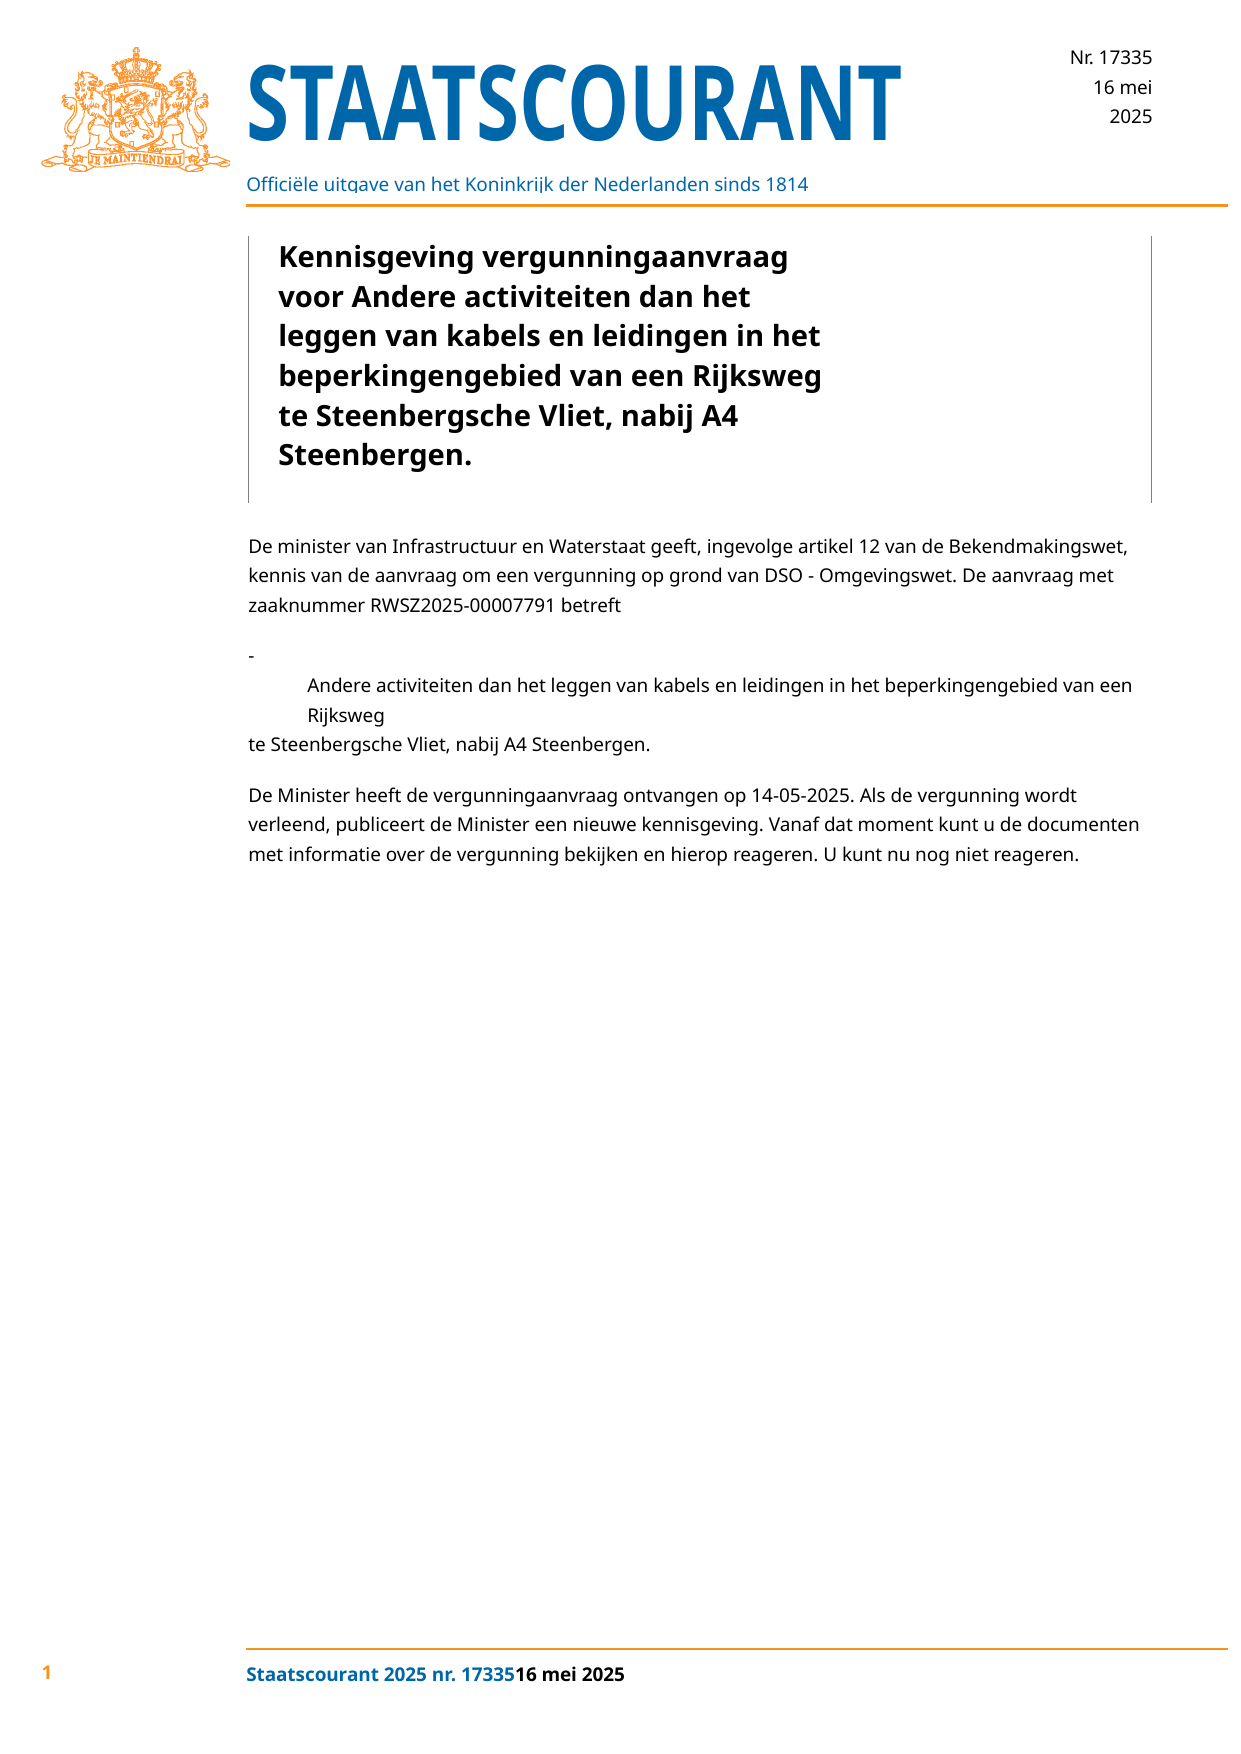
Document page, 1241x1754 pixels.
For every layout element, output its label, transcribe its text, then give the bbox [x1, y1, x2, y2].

table_header [1090, 236, 1151, 413]
picture [912, 236, 1090, 414]
text te Steenbergsche Vliet, nabij A4 Steenbergen. [248, 731, 1152, 757]
picture [41, 47, 231, 172]
text De minister van Infrastructuur en Waterstaat geeft, ingevolge artikel 12 van de Bekendmakingswet, kennis van de aanvraag om een vergunning op grond van DSO - Omgevingswet. De aanvraag met zaaknummer RWSZ2025-00007791 betreft [248, 533, 1152, 618]
text De Minister heeft de vergunningaanvraag ontvangen op 14-05-2025. Als de vergunning wordt verleend, publiceert de Minister een nieuwe kennisgeving. Vanaf dat moment kunt u de documenten met informatie over de vergunning bekijken en hierop reageren. U kunt nu nog niet reageren. [248, 782, 1152, 867]
table_header [850, 236, 912, 413]
list Andere activiteiten dan het leggen van kabels en leidingen in het beperkingengebied van een Rijksweg [248, 672, 1152, 727]
table_header Kennisgeving vergunningaanvraag voor Andere activiteiten dan het leggen van kabels en leidingen in het beperkingengebied van een Rijksweg te Steenbergsche Vliet, nabij A4 Steenbergen. [249, 236, 850, 503]
table_header [850, 414, 1151, 503]
